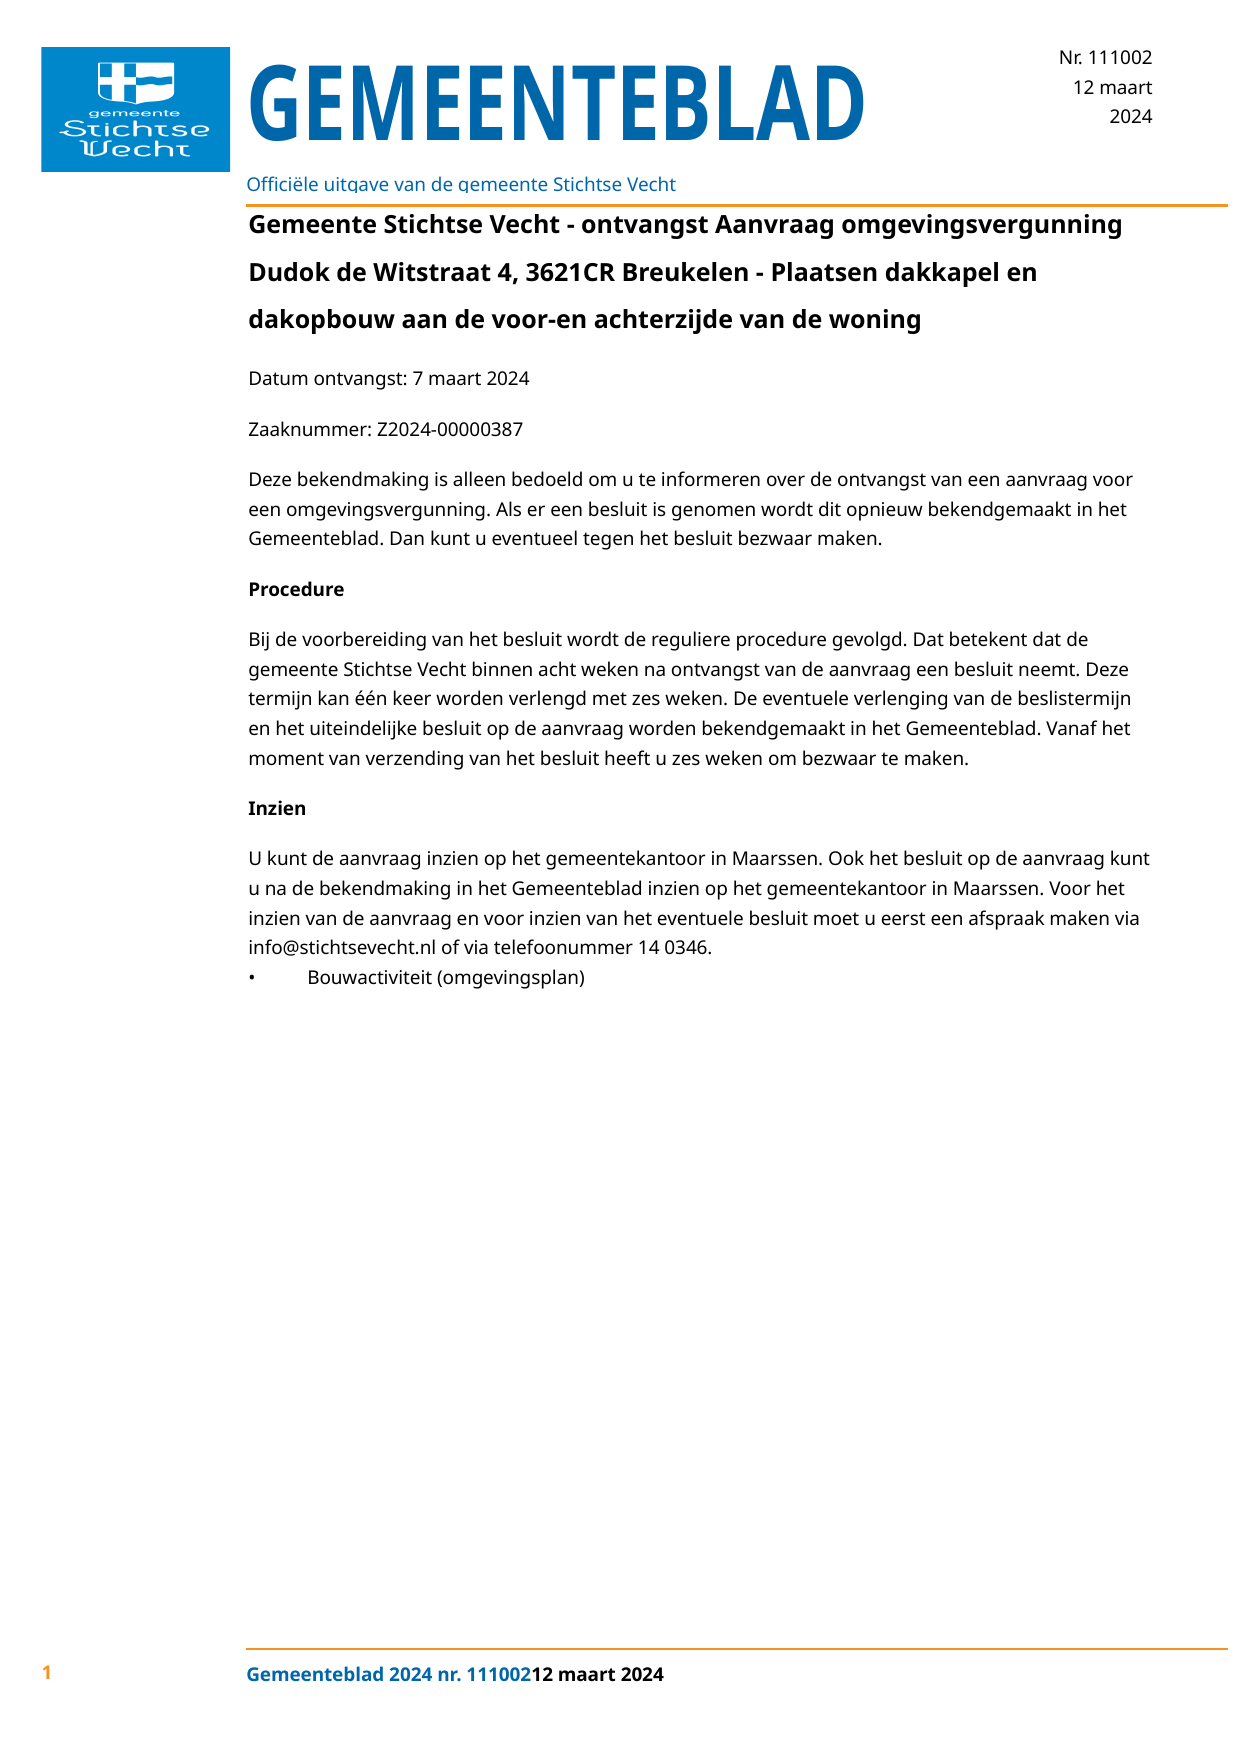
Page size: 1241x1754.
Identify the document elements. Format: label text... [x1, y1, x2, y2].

text U kunt de aanvraag inzien op het gemeentekantoor in Maarssen. Ook het besluit op de aanvraag kunt u na de bekendmaking in het Gemeenteblad inzien op het gemeentekantoor in Maarssen. Voor het inzien van de aanvraag en voor inzien van het eventuele besluit moet u eerst een afspraak maken via info@stichtsevecht.nl of via telefoonummer 14 0346. [248, 846, 1152, 960]
list Bouwactiviteit (omgevingsplan) [248, 964, 1152, 989]
text Datum ontvangst: 7 maart 2024 [248, 366, 1152, 391]
text Procedure [248, 576, 1152, 602]
text Inzien [248, 795, 1152, 821]
text Deze bekendmaking is alleen bedoeld om u te informeren over de ontvangst van een aanvraag voor een omgevingsvergunning. Als er een besluit is genomen wordt dit opnieuw bekendgemaakt in het Gemeenteblad. Dan kunt u eventueel tegen het besluit bezwaar maken. [248, 466, 1152, 551]
picture [99, 63, 135, 101]
text Bij de voorbereiding van het besluit wordt de reguliere procedure gevolgd. Dat betekent dat de gemeente Stichtse Vecht binnen acht weken na ontvangst van de aanvraag een besluit neemt. Deze termijn kan één keer worden verlengd met zes weken. De eventuele verlenging van de beslistermijn en het uiteindelijke besluit op de aanvraag worden bekendgemaakt in het Gemeenteblad. Vanaf het moment van verzending van het besluit heeft u zes weken om bezwaar te maken. [248, 626, 1152, 770]
text Zaaknummer: Z2024-00000387 [248, 416, 1152, 442]
picture [137, 63, 174, 103]
text Gemeente Stichtse Vecht - ontvangst Aanvraag omgevingsvergunning Dudok de Witstraat 4, 3621CR Breukelen - Plaatsen dakkapel en dakopbouw aan de voor-en achterzijde van de woning [248, 207, 1152, 336]
